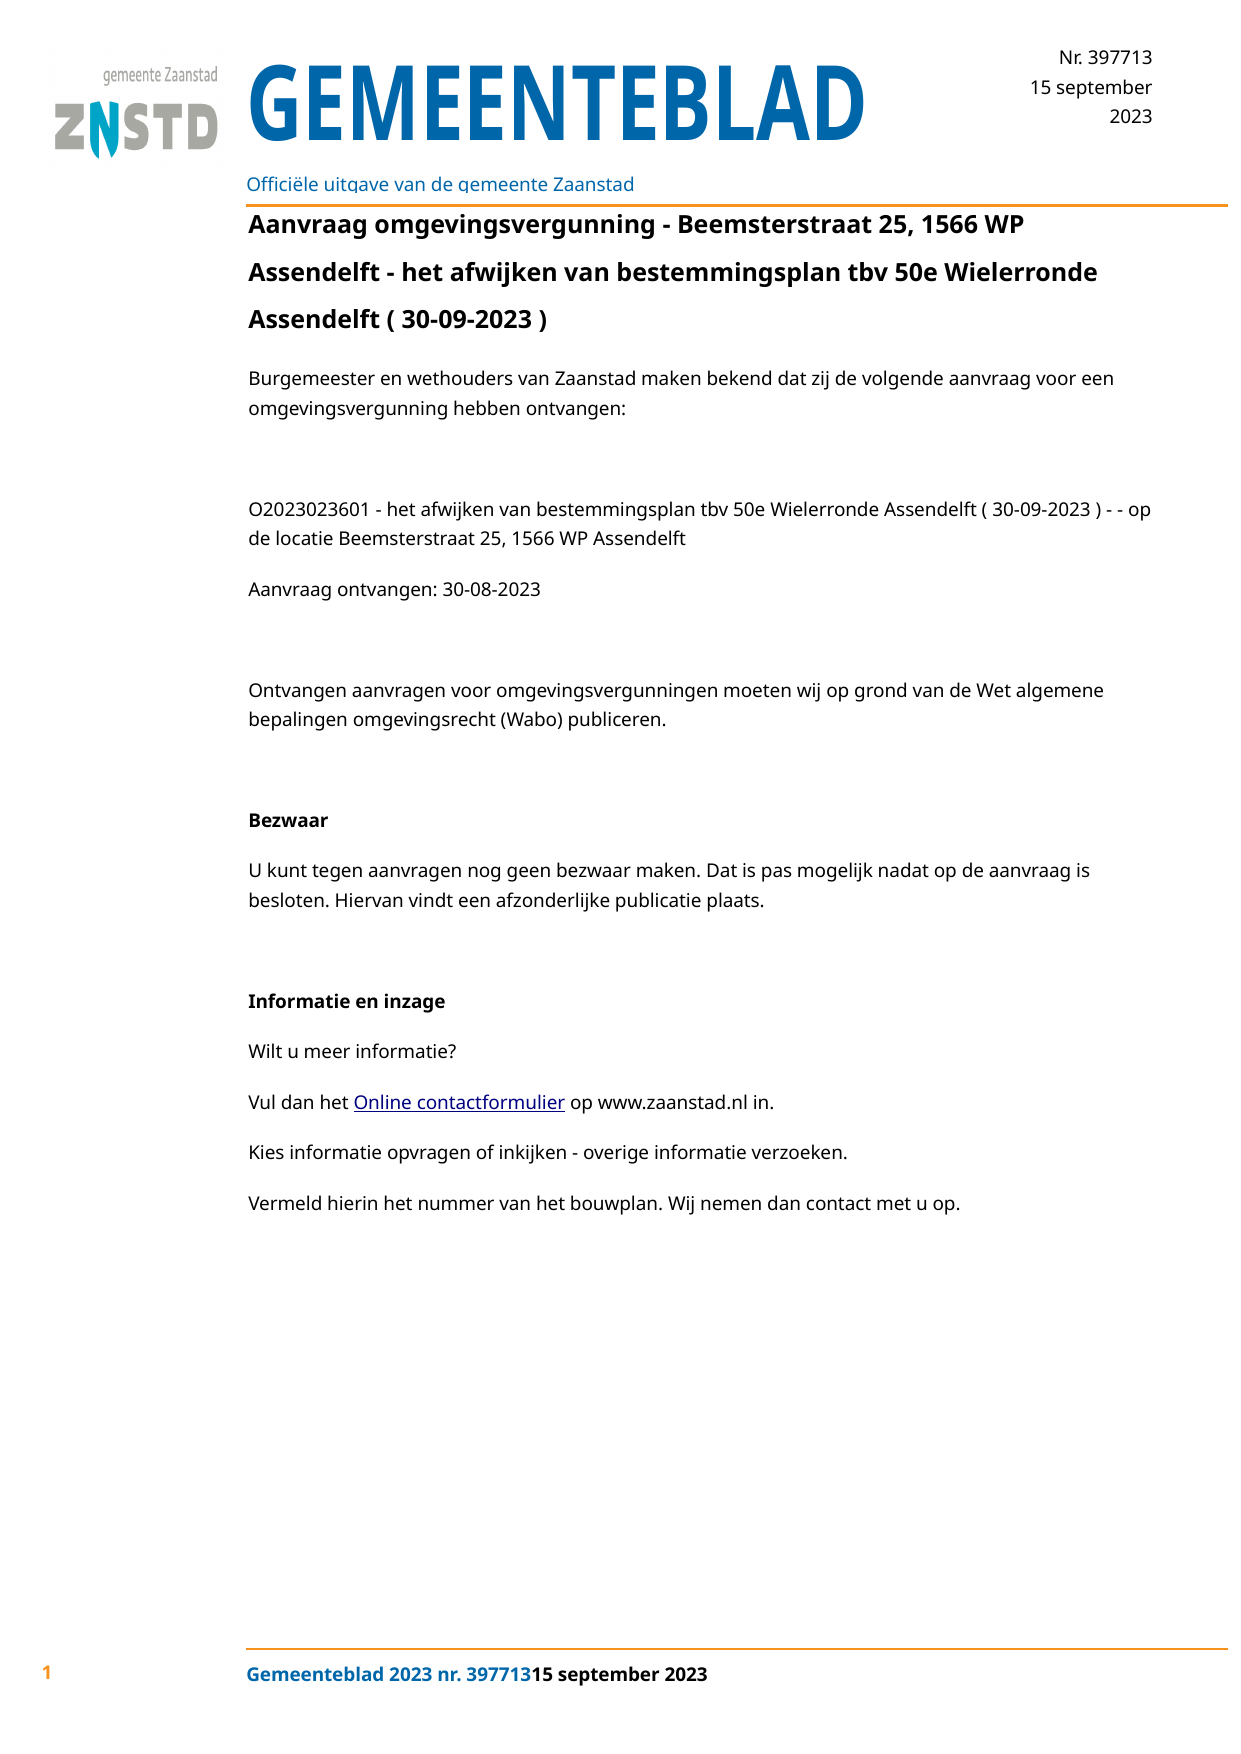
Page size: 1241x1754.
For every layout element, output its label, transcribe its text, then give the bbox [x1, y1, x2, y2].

text Kies informatie opvragen of inkijken - overige informatie verzoeken. [248, 1139, 1152, 1165]
text Vermeld hierin het nummer van het bouwplan. Wij nemen dan contact met u op. [248, 1190, 1152, 1215]
text Ontvangen aanvragen voor omgevingsvergunningen moeten wij op grond van de Wet algemene bepalingen omgevingsrecht (Wabo) publiceren. [248, 677, 1152, 732]
picture [41, 47, 231, 172]
text Wilt u meer informatie? [248, 1038, 1152, 1064]
text O2023023601 - het afwijken van bestemmingsplan tbv 50e Wielerronde Assendelft ( 30-09-2023 ) - - op de locatie Beemsterstraat 25, 1566 WP Assendelft [248, 496, 1152, 551]
text U kunt tegen aanvragen nog geen bezwaar maken. Dat is pas mogelijk nadat op de aanvraag is besloten. Hiervan vindt een afzonderlijke publicatie plaats. [248, 858, 1152, 913]
text Bezwaar [248, 807, 1152, 833]
text Aanvraag omgevingsvergunning - Beemsterstraat 25, 1566 WP Assendelft - het afwijken van bestemmingsplan tbv 50e Wielerronde Assendelft ( 30-09-2023 ) [248, 207, 1152, 336]
text Informatie en inzage [248, 988, 1152, 1014]
text Burgemeester en wethouders van Zaanstad maken bekend dat zij de volgende aanvraag voor een omgevingsvergunning hebben ontvangen: [248, 366, 1152, 421]
text Vul dan het Online contactformulier op www.zaanstad.nl in. [248, 1089, 1152, 1114]
text Aanvraag ontvangen: 30-08-2023 [248, 576, 1152, 602]
